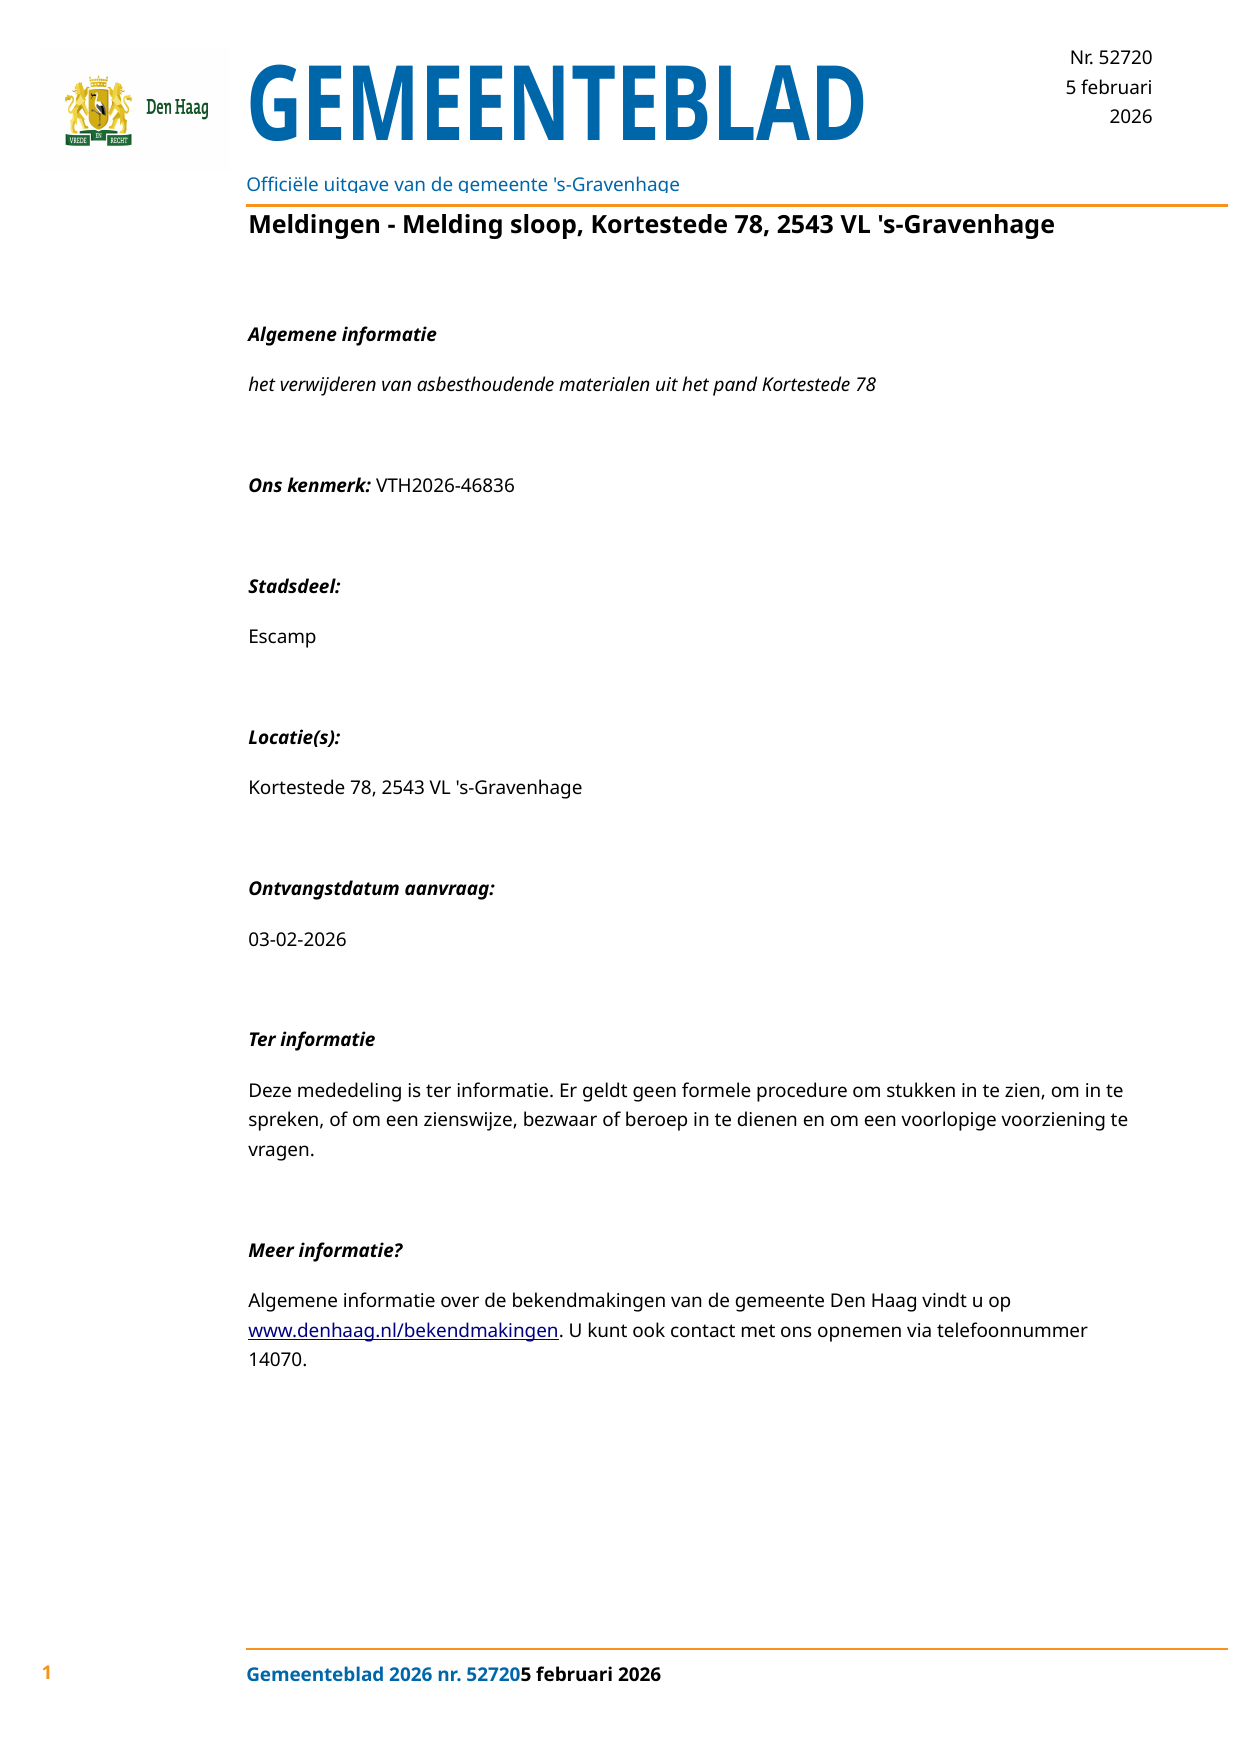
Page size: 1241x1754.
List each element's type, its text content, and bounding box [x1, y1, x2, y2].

text Escamp [248, 623, 1152, 649]
text Stadsdeel: [248, 573, 1152, 598]
text het verwijderen van asbesthoudende materialen uit het pand Kortestede 78 [248, 371, 1152, 397]
text Algemene informatie [248, 321, 1152, 346]
text Ons kenmerk: VTH2026-46836 [248, 472, 1152, 498]
text Ontvangstdatum aanvraag: [248, 875, 1152, 901]
text Deze mededeling is ter informatie. Er geldt geen formele procedure om stukken in te zien, om in te spreken, of om een zienswijze, bezwaar of beroep in te dienen en om een voorlopige voorziening te vragen. [248, 1077, 1152, 1162]
text Meldingen - Melding sloop, Kortestede 78, 2543 VL 's-Gravenhage [248, 207, 1152, 241]
text Algemene informatie over de bekendmakingen van de gemeente Den Haag vindt u op www.denhaag.nl/bekendmakingen. U kunt ook contact met ons opnemen via telefoonnummer 14070. [248, 1287, 1152, 1372]
text 03-02-2026 [248, 926, 1152, 951]
text Locatie(s): [248, 724, 1152, 750]
text Ter informatie [248, 1027, 1152, 1052]
text Meer informatie? [248, 1237, 1152, 1263]
text Kortestede 78, 2543 VL 's-Gravenhage [248, 774, 1152, 800]
picture [41, 47, 231, 172]
